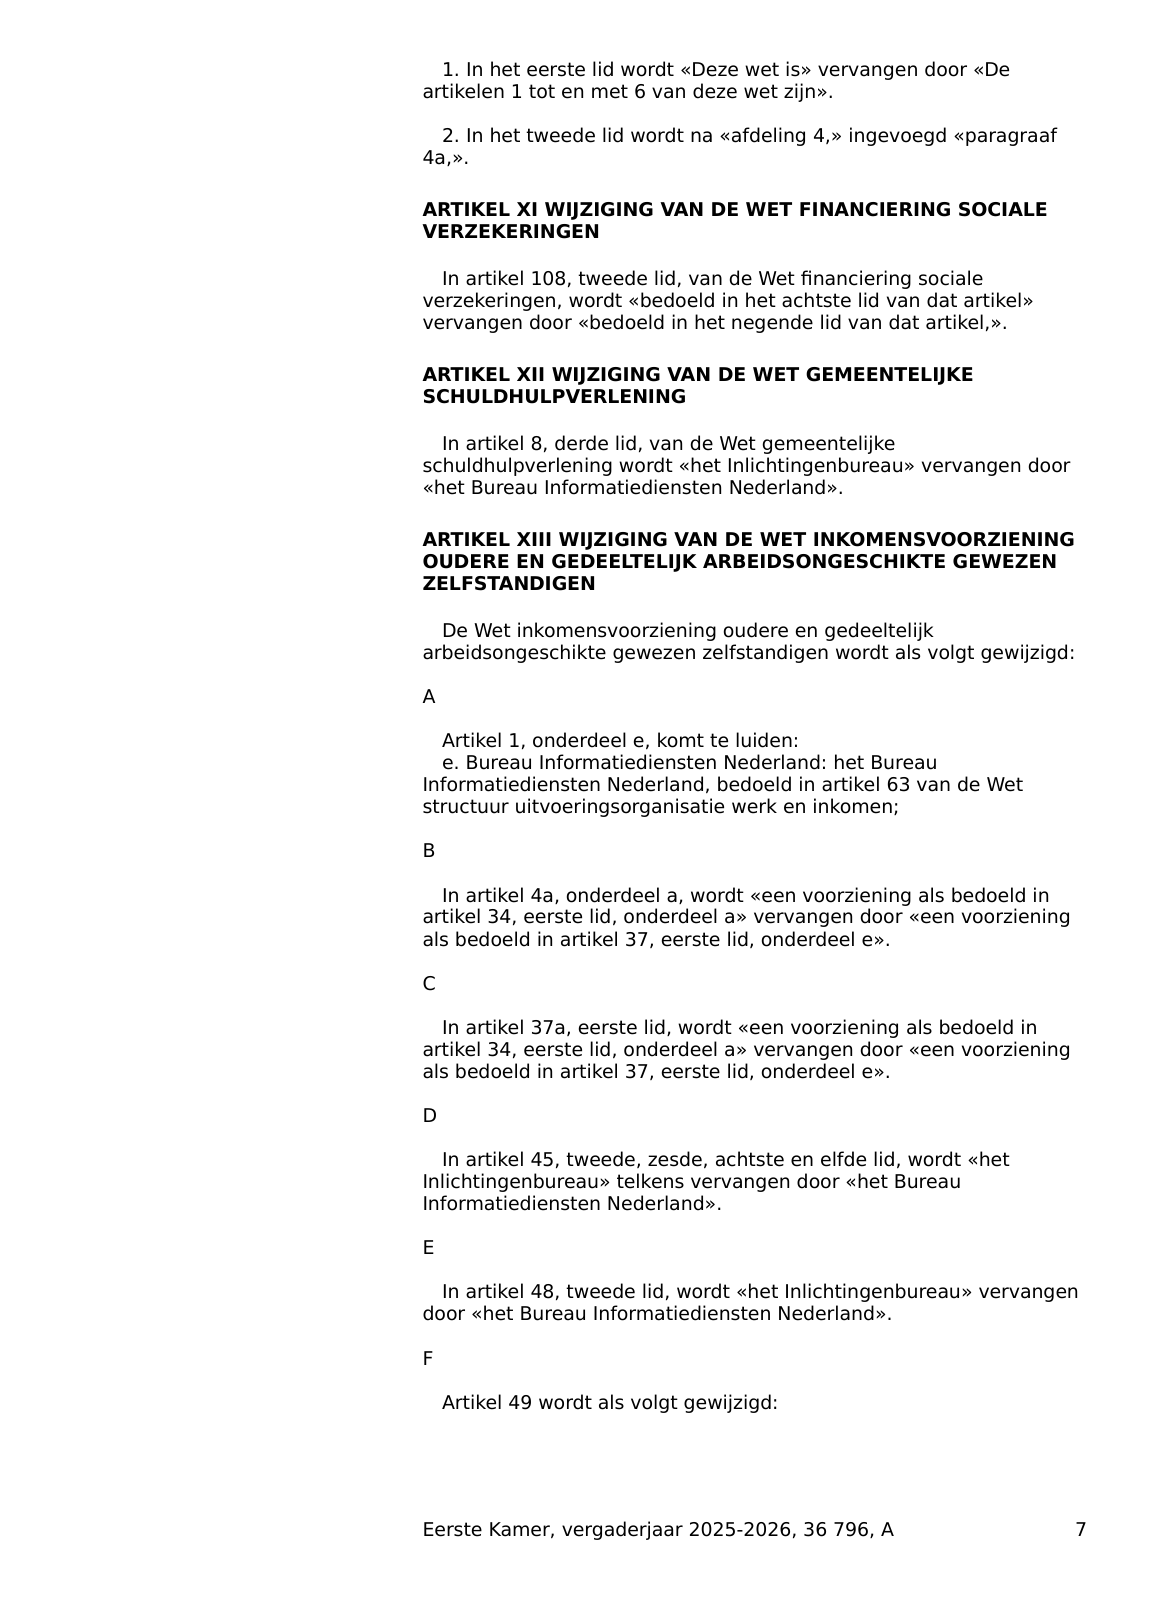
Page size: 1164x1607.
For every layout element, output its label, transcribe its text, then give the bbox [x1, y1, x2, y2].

text D [422, 1105, 1087, 1127]
text E [422, 1237, 1087, 1259]
text 2. In het tweede lid wordt na «afdeling 4,» ingevoegd «paragraaf 4a,». [422, 125, 1087, 169]
text 1. In het eerste lid wordt «Deze wet is» vervangen door «De artikelen 1 tot en met 6 van deze wet zijn». [422, 59, 1087, 103]
subtitle ARTIKEL XII WIJZIGING VAN DE WET GEMEENTELIJKE SCHULDHULPVERLENING [422, 364, 1087, 408]
text F [422, 1347, 1087, 1369]
text B [422, 840, 1087, 862]
text In artikel 45, tweede, zesde, achtste en elfde lid, wordt «het Inlichtingenbureau» telkens vervangen door «het Bureau Informatiediensten Nederland». [422, 1149, 1087, 1215]
subtitle ARTIKEL XI WIJZIGING VAN DE WET FINANCIERING SOCIALE VERZEKERINGEN [422, 199, 1087, 243]
text e. Bureau Informatiediensten Nederland: het Bureau Informatiediensten Nederland, bedoeld in artikel 63 van de Wet structuur uitvoeringsorganisatie werk en inkomen; [422, 752, 1087, 818]
text Artikel 49 wordt als volgt gewijzigd: [422, 1392, 1087, 1414]
text In artikel 4a, onderdeel a, wordt «een voorziening als bedoeld in artikel 34, eerste lid, onderdeel a» vervangen door «een voorziening als bedoeld in artikel 37, eerste lid, onderdeel e». [422, 884, 1087, 950]
text Artikel 1, onderdeel e, komt te luiden: [422, 730, 1087, 752]
text A [422, 686, 1087, 708]
text C [422, 973, 1087, 994]
text De Wet inkomensvoorziening oudere en gedeeltelijk arbeidsongeschikte gewezen zelfstandigen wordt als volgt gewijzigd: [422, 620, 1087, 664]
text In artikel 8, derde lid, van de Wet gemeentelijke schuldhulpverlening wordt «het Inlichtingenbureau» vervangen door «het Bureau Informatiediensten Nederland». [422, 433, 1087, 499]
text In artikel 108, tweede lid, van de Wet financiering sociale verzekeringen, wordt «bedoeld in het achtste lid van dat artikel» vervangen door «bedoeld in het negende lid van dat artikel,». [422, 268, 1087, 334]
text In artikel 48, tweede lid, wordt «het Inlichtingenbureau» vervangen door «het Bureau Informatiediensten Nederland». [422, 1281, 1087, 1325]
subtitle ARTIKEL XIII WIJZIGING VAN DE WET INKOMENSVOORZIENING OUDERE EN GEDEELTELIJK ARBEIDSONGESCHIKTE GEWEZEN ZELFSTANDIGEN [422, 529, 1087, 595]
text In artikel 37a, eerste lid, wordt «een voorziening als bedoeld in artikel 34, eerste lid, onderdeel a» vervangen door «een voorziening als bedoeld in artikel 37, eerste lid, onderdeel e». [422, 1017, 1087, 1083]
